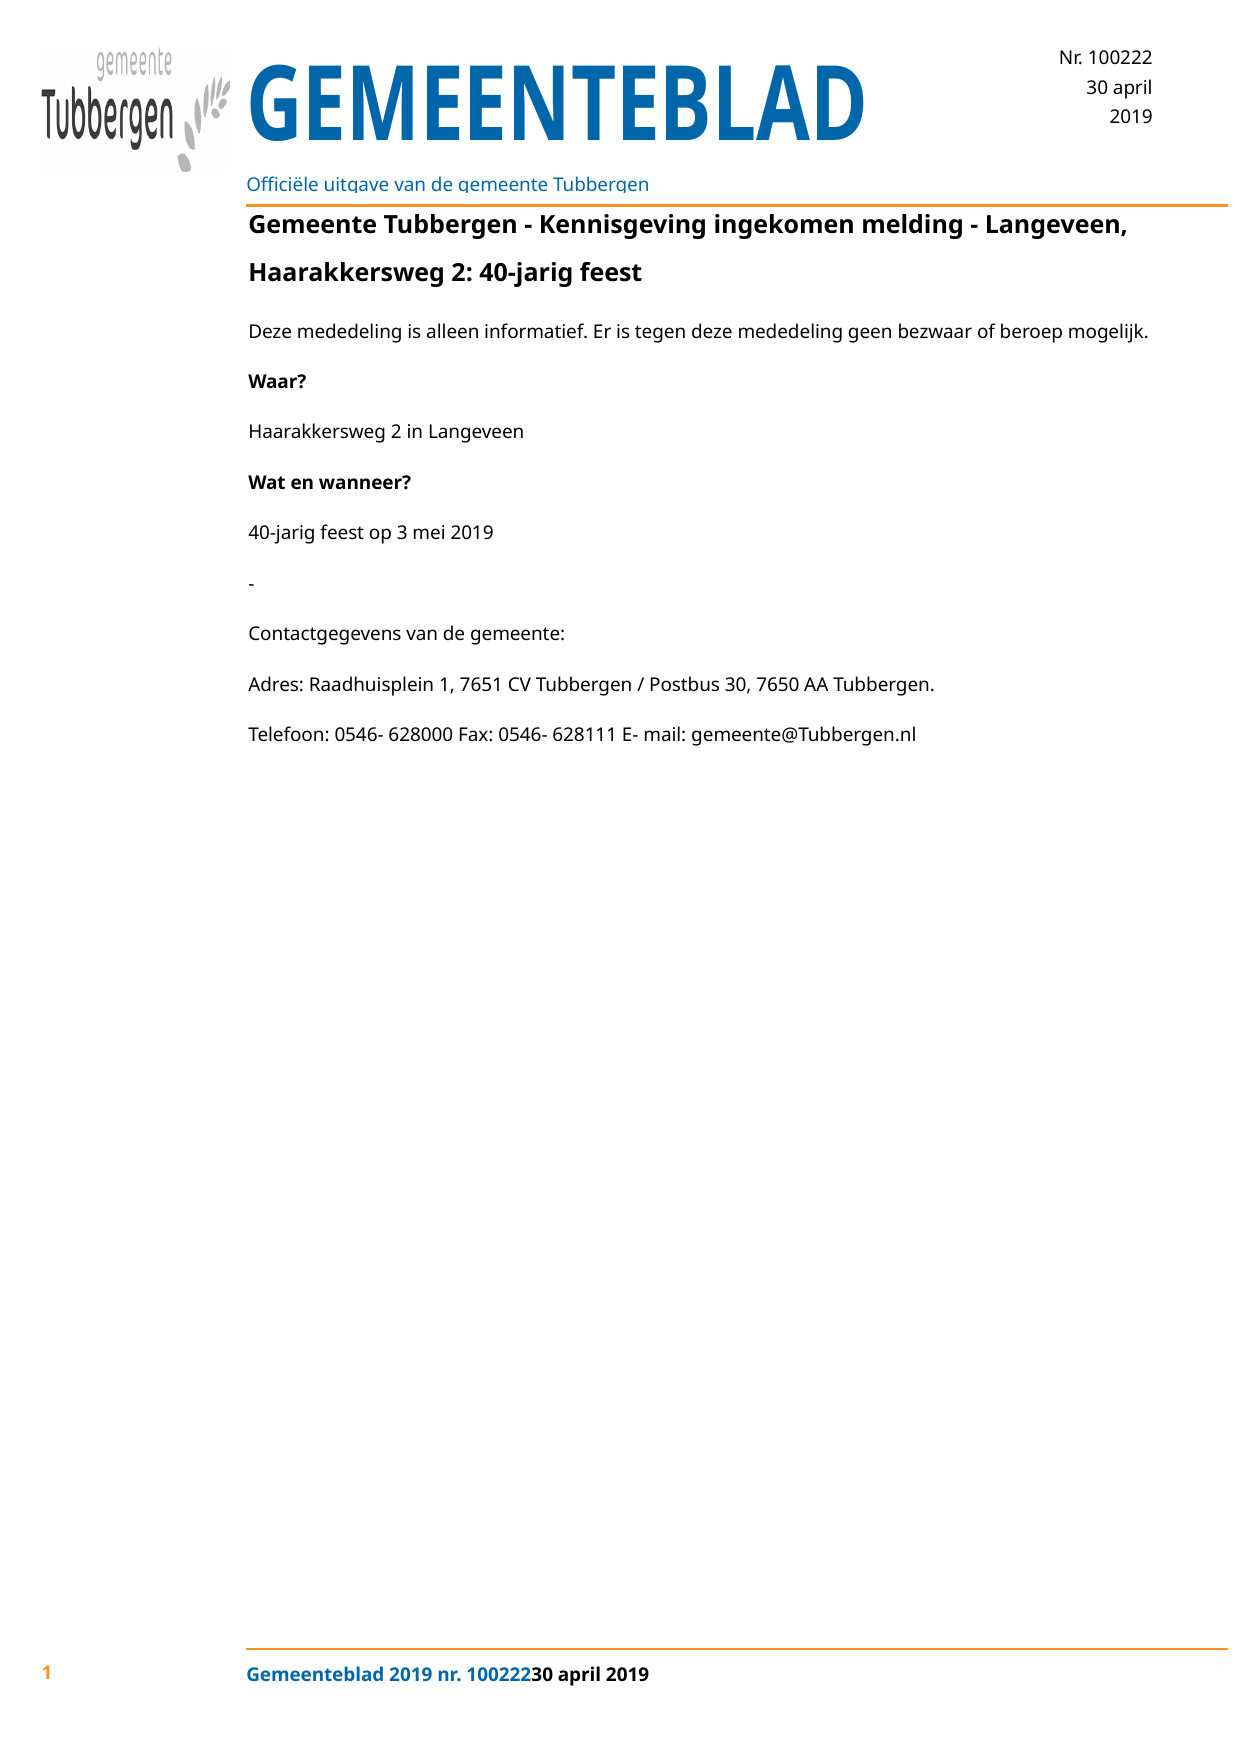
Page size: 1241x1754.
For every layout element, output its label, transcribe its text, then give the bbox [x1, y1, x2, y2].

text Telefoon: 0546- 628000 Fax: 0546- 628111 E- mail: gemeente@Tubbergen.nl [248, 721, 1152, 747]
text Wat en wanneer? [248, 469, 1152, 495]
text Haarakkersweg 2 in Langeveen [248, 419, 1152, 444]
text 40-jarig feest op 3 mei 2019 [248, 519, 1152, 545]
text Adres: Raadhuisplein 1, 7651 CV Tubbergen / Postbus 30, 7650 AA Tubbergen. [248, 671, 1152, 697]
text - [248, 570, 1152, 596]
picture [41, 47, 231, 172]
text Gemeente Tubbergen - Kennisgeving ingekomen melding - Langeveen, Haarakkersweg 2: 40-jarig feest [248, 207, 1152, 288]
text Deze mededeling is alleen informatief. Er is tegen deze mededeling geen bezwaar of beroep mogelijk. [248, 318, 1152, 344]
text Contactgegevens van de gemeente: [248, 620, 1152, 646]
text Waar? [248, 368, 1152, 394]
